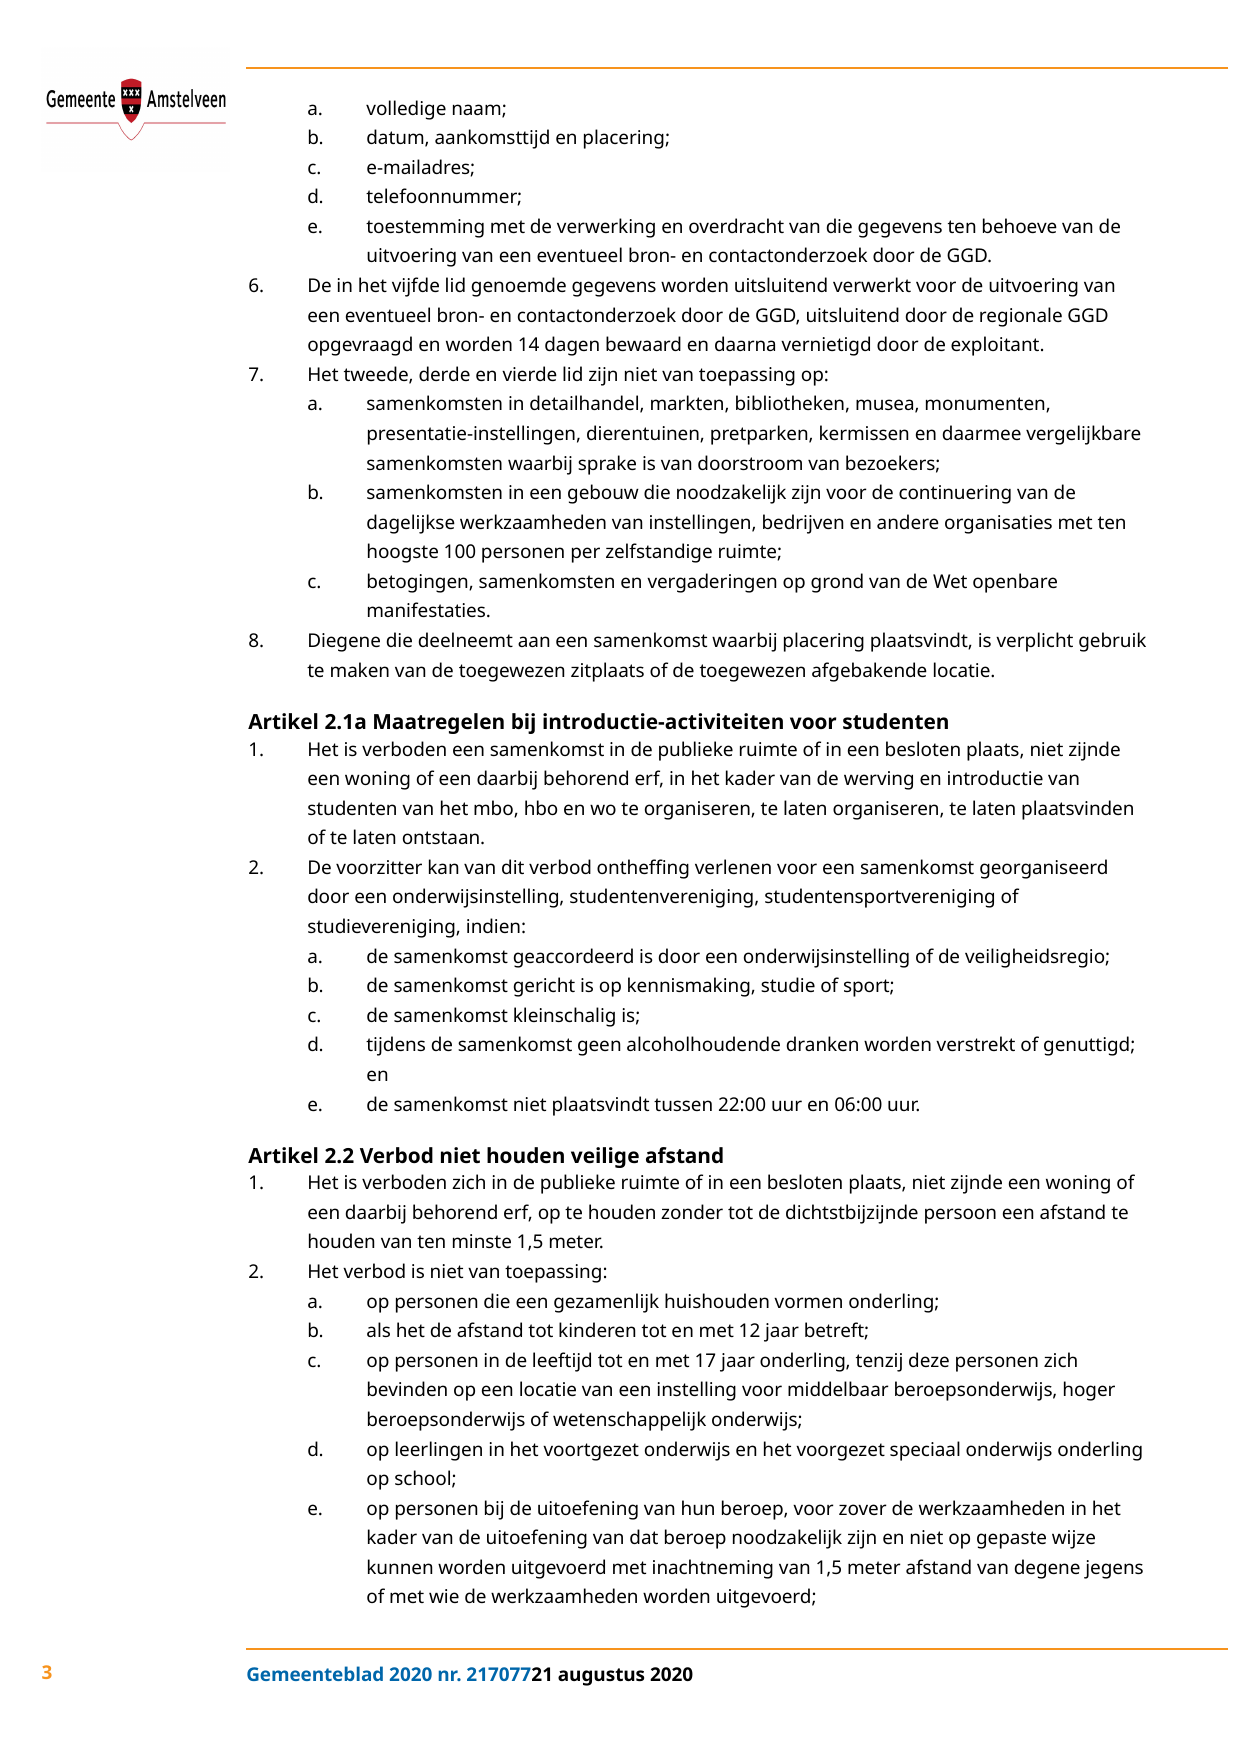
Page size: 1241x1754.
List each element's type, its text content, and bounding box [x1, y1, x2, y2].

list samenkomsten in detailhandel, markten, bibliotheken, musea, monumenten, presentatie-instellingen, dierentuinen, pretparken, kermissen en daarmee vergelijkbare samenkomsten waarbij sprake is van doorstroom van bezoekers; [307, 391, 1152, 476]
list telefoonnummer; [307, 183, 1152, 209]
list De in het vijfde lid genoemde gegevens worden uitsluitend verwerkt voor de uitvoering van een eventueel bron- en contactonderzoek door de GGD, uitsluitend door de regionale GGD opgevraagd en worden 14 dagen bewaard en daarna vernietigd door de exploitant. [248, 272, 1152, 357]
list samenkomsten in een gebouw die noodzakelijk zijn voor de continuering van de dagelijkse werkzaamheden van instellingen, bedrijven en andere organisaties met ten hoogste 100 personen per zelfstandige ruimte; [307, 479, 1152, 564]
picture [41, 47, 231, 172]
list op personen die een gezamenlijk huishouden vormen onderling; [307, 1288, 1152, 1314]
list op personen in de leeftijd tot en met 17 jaar onderling, tenzij deze personen zich bevinden op een locatie van een instelling voor middelbaar beroepsonderwijs, hoger beroepsonderwijs of wetenschappelijk onderwijs; [307, 1347, 1152, 1432]
list de samenkomst gericht is op kennismaking, studie of sport; [307, 972, 1152, 998]
list De voorzitter kan van dit verbod ontheffing verlenen voor een samenkomst georganiseerd door een onderwijsinstelling, studentenvereniging, studentensportvereniging of studievereniging, indien: [248, 854, 1152, 939]
list als het de afstand tot kinderen tot en met 12 jaar betreft; [307, 1317, 1152, 1343]
list Het tweede, derde en vierde lid zijn niet van toepassing op: [248, 361, 1152, 387]
list Het is verboden een samenkomst in de publieke ruimte of in een besloten plaats, niet zijnde een woning of een daarbij behorend erf, in het kader van de werving en introductie van studenten van het mbo, hbo en wo te organiseren, te laten organiseren, te laten plaatsvinden of te laten ontstaan. [248, 736, 1152, 850]
text Artikel 2.2 Verbod niet houden veilige afstand [248, 1141, 1152, 1169]
list op personen bij de uitoefening van hun beroep, voor zover de werkzaamheden in het kader van de uitoefening van dat beroep noodzakelijk zijn en niet op gepaste wijze kunnen worden uitgevoerd met inachtneming van 1,5 meter afstand van degene jegens of met wie de werkzaamheden worden uitgevoerd; [307, 1495, 1152, 1609]
list Het verbod is niet van toepassing: [248, 1258, 1152, 1284]
list op leerlingen in het voortgezet onderwijs en het voorgezet speciaal onderwijs onderling op school; [307, 1436, 1152, 1491]
list Het is verboden zich in de publieke ruimte of in een besloten plaats, niet zijnde een woning of een daarbij behorend erf, op te houden zonder tot de dichtstbijzijnde persoon een afstand te houden van ten minste 1,5 meter. [248, 1169, 1152, 1254]
list volledige naam; [307, 95, 1152, 121]
text Artikel 2.1a Maatregelen bij introductie-activiteiten voor studenten [248, 707, 1152, 736]
list Diegene die deelneemt aan een samenkomst waarbij placering plaatsvindt, is verplicht gebruik te maken van de toegewezen zitplaats of de toegewezen afgebakende locatie. [248, 627, 1152, 683]
list de samenkomst geaccordeerd is door een onderwijsinstelling of de veiligheidsregio; [307, 943, 1152, 968]
list toestemming met de verwerking en overdracht van die gegevens ten behoeve van de uitvoering van een eventueel bron- en contactonderzoek door de GGD. [307, 213, 1152, 268]
list e-mailadres; [307, 154, 1152, 180]
list datum, aankomsttijd en placering; [307, 124, 1152, 150]
list tijdens de samenkomst geen alcoholhoudende dranken worden verstrekt of genuttigd; en [307, 1032, 1152, 1087]
list de samenkomst kleinschalig is; [307, 1002, 1152, 1028]
list de samenkomst niet plaatsvindt tussen 22:00 uur en 06:00 uur. [307, 1091, 1152, 1116]
list betogingen, samenkomsten en vergaderingen op grond van de Wet openbare manifestaties. [307, 568, 1152, 623]
